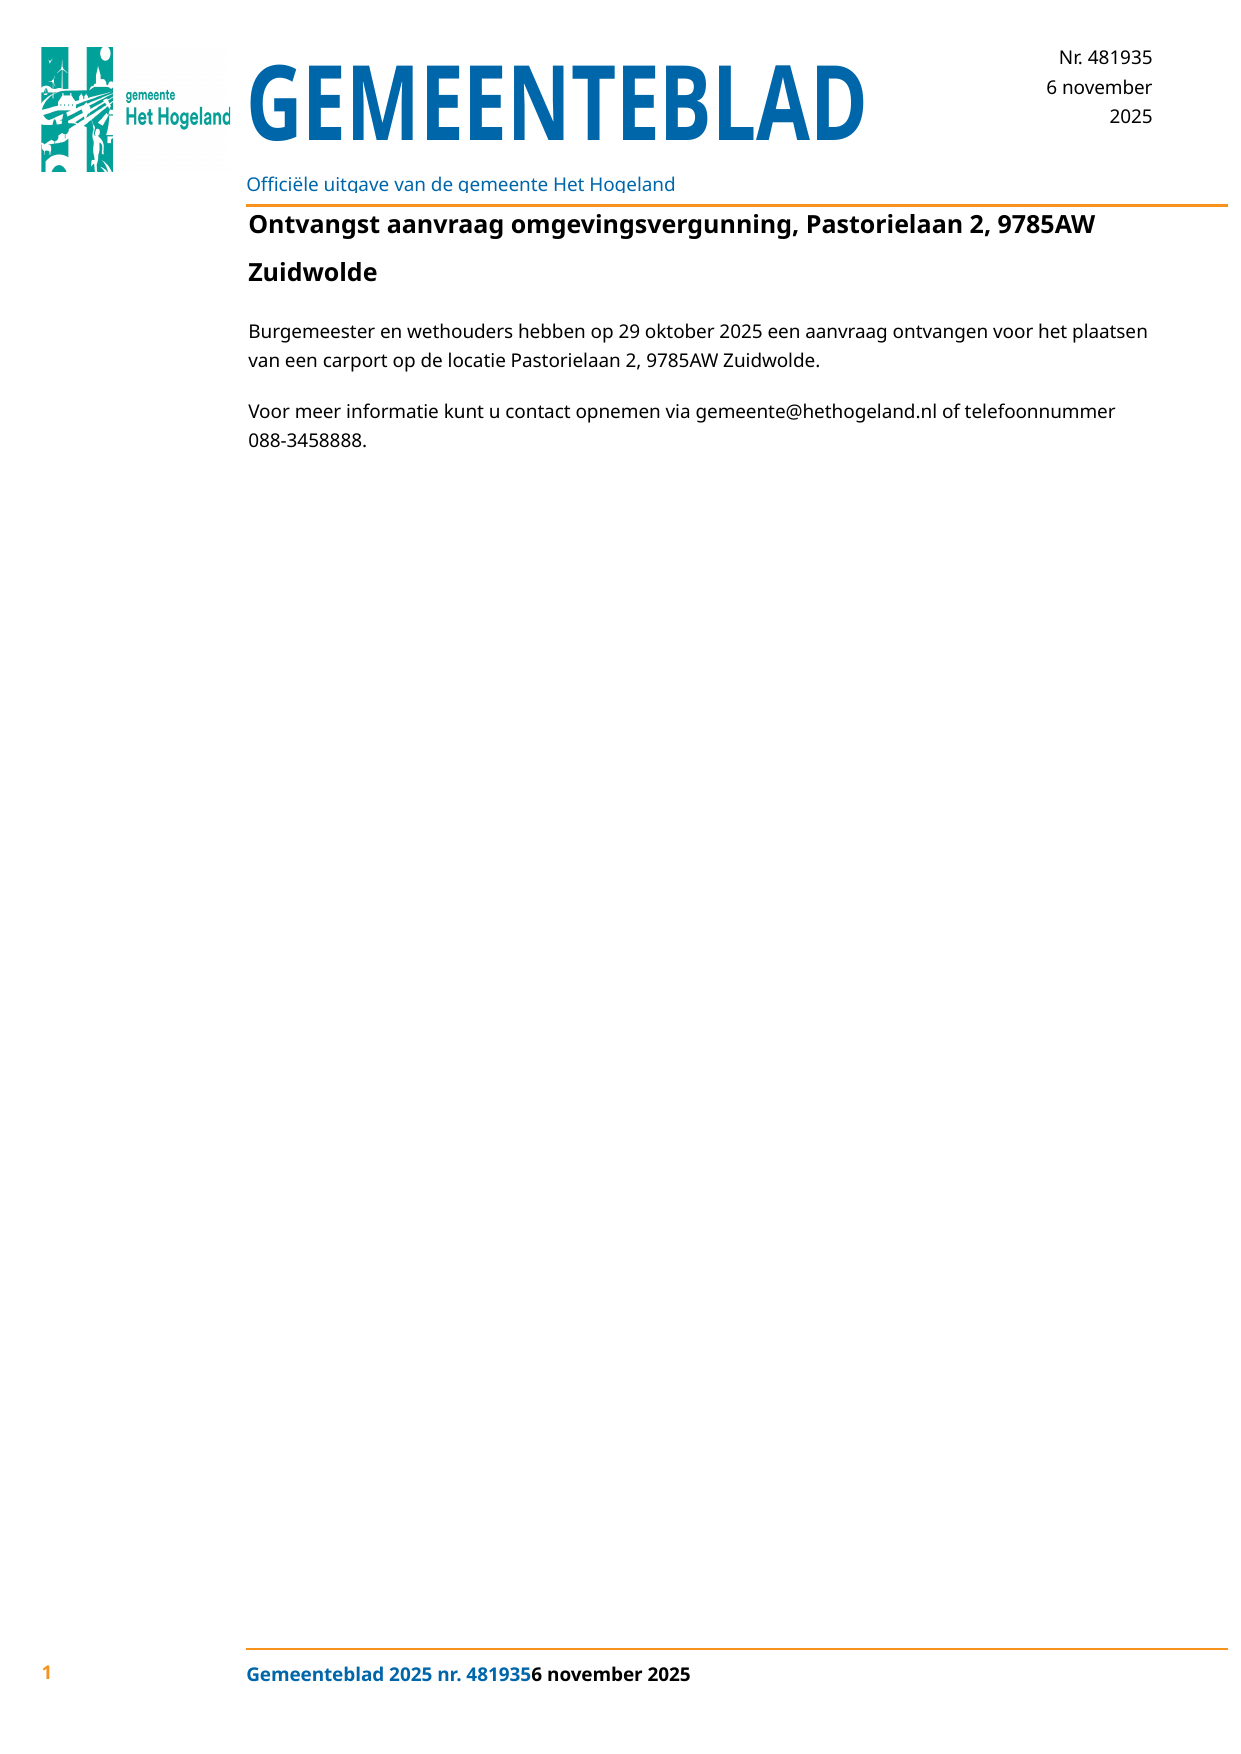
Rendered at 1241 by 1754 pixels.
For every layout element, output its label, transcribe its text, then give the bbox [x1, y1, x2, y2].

text Burgemeester en wethouders hebben op 29 oktober 2025 een aanvraag ontvangen voor het plaatsen van een carport op de locatie Pastorielaan 2, 9785AW Zuidwolde. [248, 318, 1152, 373]
text Ontvangst aanvraag omgevingsvergunning, Pastorielaan 2, 9785AW Zuidwolde [248, 207, 1152, 288]
text Voor meer informatie kunt u contact opnemen via gemeente@hethogeland.nl of telefoonnummer 088-3458888. [248, 398, 1152, 453]
picture [41, 47, 231, 172]
